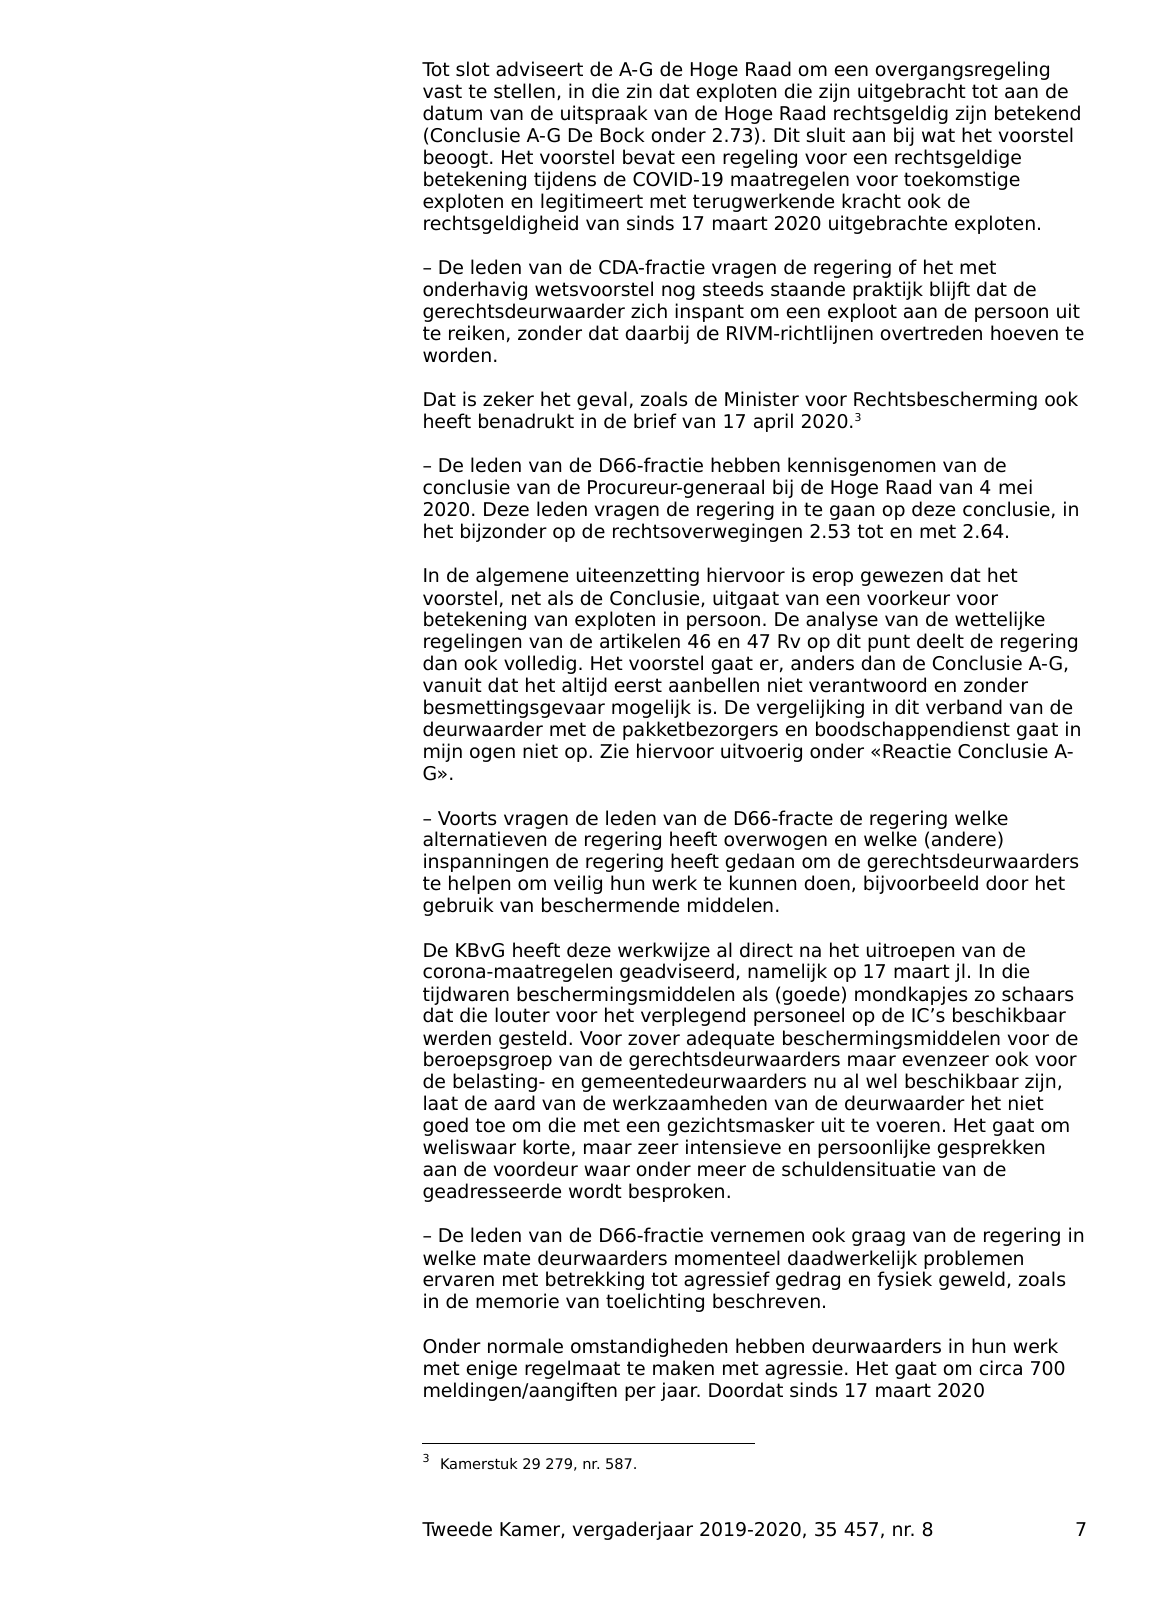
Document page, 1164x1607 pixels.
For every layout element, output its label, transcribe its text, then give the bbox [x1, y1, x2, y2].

text – De leden van de D66-fractie hebben kennisgenomen van de conclusie van de Procureur-generaal bij de Hoge Raad van 4 mei 2020. Deze leden vragen de regering in te gaan op deze conclusie, in het bijzonder op de rechtsoverwegingen 2.53 tot en met 2.64. [422, 455, 1087, 543]
text Tot slot adviseert de A-G de Hoge Raad om een overgangsregeling vast te stellen, in die zin dat exploten die zijn uitgebracht tot aan de datum van de uitspraak van de Hoge Raad rechtsgeldig zijn betekend (Conclusie A-G De Bock onder 2.73). Dit sluit aan bij wat het voorstel beoogt. Het voorstel bevat een regeling voor een rechtsgeldige betekening tijdens de COVID-19 maatregelen voor toekomstige exploten en legitimeert met terugwerkende kracht ook de rechtsgeldigheid van sinds 17 maart 2020 uitgebrachte exploten. [422, 59, 1087, 235]
text De KBvG heeft deze werkwijze al direct na het uitroepen van de corona-maatregelen geadviseerd, namelijk op 17 maart jl. In die tijdwaren beschermingsmiddelen als (goede) mondkapjes zo schaars dat die louter voor het verplegend personeel op de IC’s beschikbaar werden gesteld. Voor zover adequate beschermingsmiddelen voor de beroepsgroep van de gerechtsdeurwaarders maar evenzeer ook voor de belasting- en gemeentedeurwaarders nu al wel beschikbaar zijn, laat de aard van de werkzaamheden van de deurwaarder het niet goed toe om die met een gezichtsmasker uit te voeren. Het gaat om weliswaar korte, maar zeer intensieve en persoonlijke gesprekken aan de voordeur waar onder meer de schuldensituatie van de geadresseerde wordt besproken. [422, 939, 1087, 1203]
text In de algemene uiteenzetting hiervoor is erop gewezen dat het voorstel, net als de Conclusie, uitgaat van een voorkeur voor betekening van exploten in persoon. De analyse van de wettelijke regelingen van de artikelen 46 en 47 Rv op dit punt deelt de regering dan ook volledig. Het voorstel gaat er, anders dan de Conclusie A-G, vanuit dat het altijd eerst aanbellen niet verantwoord en zonder besmettingsgevaar mogelijk is. De vergelijking in dit verband van de deurwaarder met de pakketbezorgers en boodschappendienst gaat in mijn ogen niet op. Zie hiervoor uitvoerig onder «Reactie Conclusie A-G». [422, 565, 1087, 785]
text Kamerstuk 29 279, nr. 587. [422, 1452, 1087, 1474]
text – Voorts vragen de leden van de D66-fracte de regering welke alternatieven de regering heeft overwogen en welke (andere) inspanningen de regering heeft gedaan om de gerechtsdeurwaarders te helpen om veilig hun werk te kunnen doen, bijvoorbeeld door het gebruik van beschermende middelen. [422, 807, 1087, 917]
text Onder normale omstandigheden hebben deurwaarders in hun werk met enige regelmaat te maken met agressie. Het gaat om circa 700 meldingen/aangiften per jaar. Doordat sinds 17 maart 2020 [422, 1336, 1087, 1401]
text Dat is zeker het geval, zoals de Minister voor Rechtsbescherming ook heeft benadrukt in de brief van 17 april 2020. [422, 389, 1087, 433]
text – De leden van de D66-fractie vernemen ook graag van de regering in welke mate deurwaarders momenteel daadwerkelijk problemen ervaren met betrekking tot agressief gedrag en fysiek geweld, zoals in de memorie van toelichting beschreven. [422, 1225, 1087, 1313]
text – De leden van de CDA-fractie vragen de regering of het met onderhavig wetsvoorstel nog steeds staande praktijk blijft dat de gerechtsdeurwaarder zich inspant om een exploot aan de persoon uit te reiken, zonder dat daarbij de RIVM-richtlijnen overtreden hoeven te worden. [422, 257, 1087, 367]
